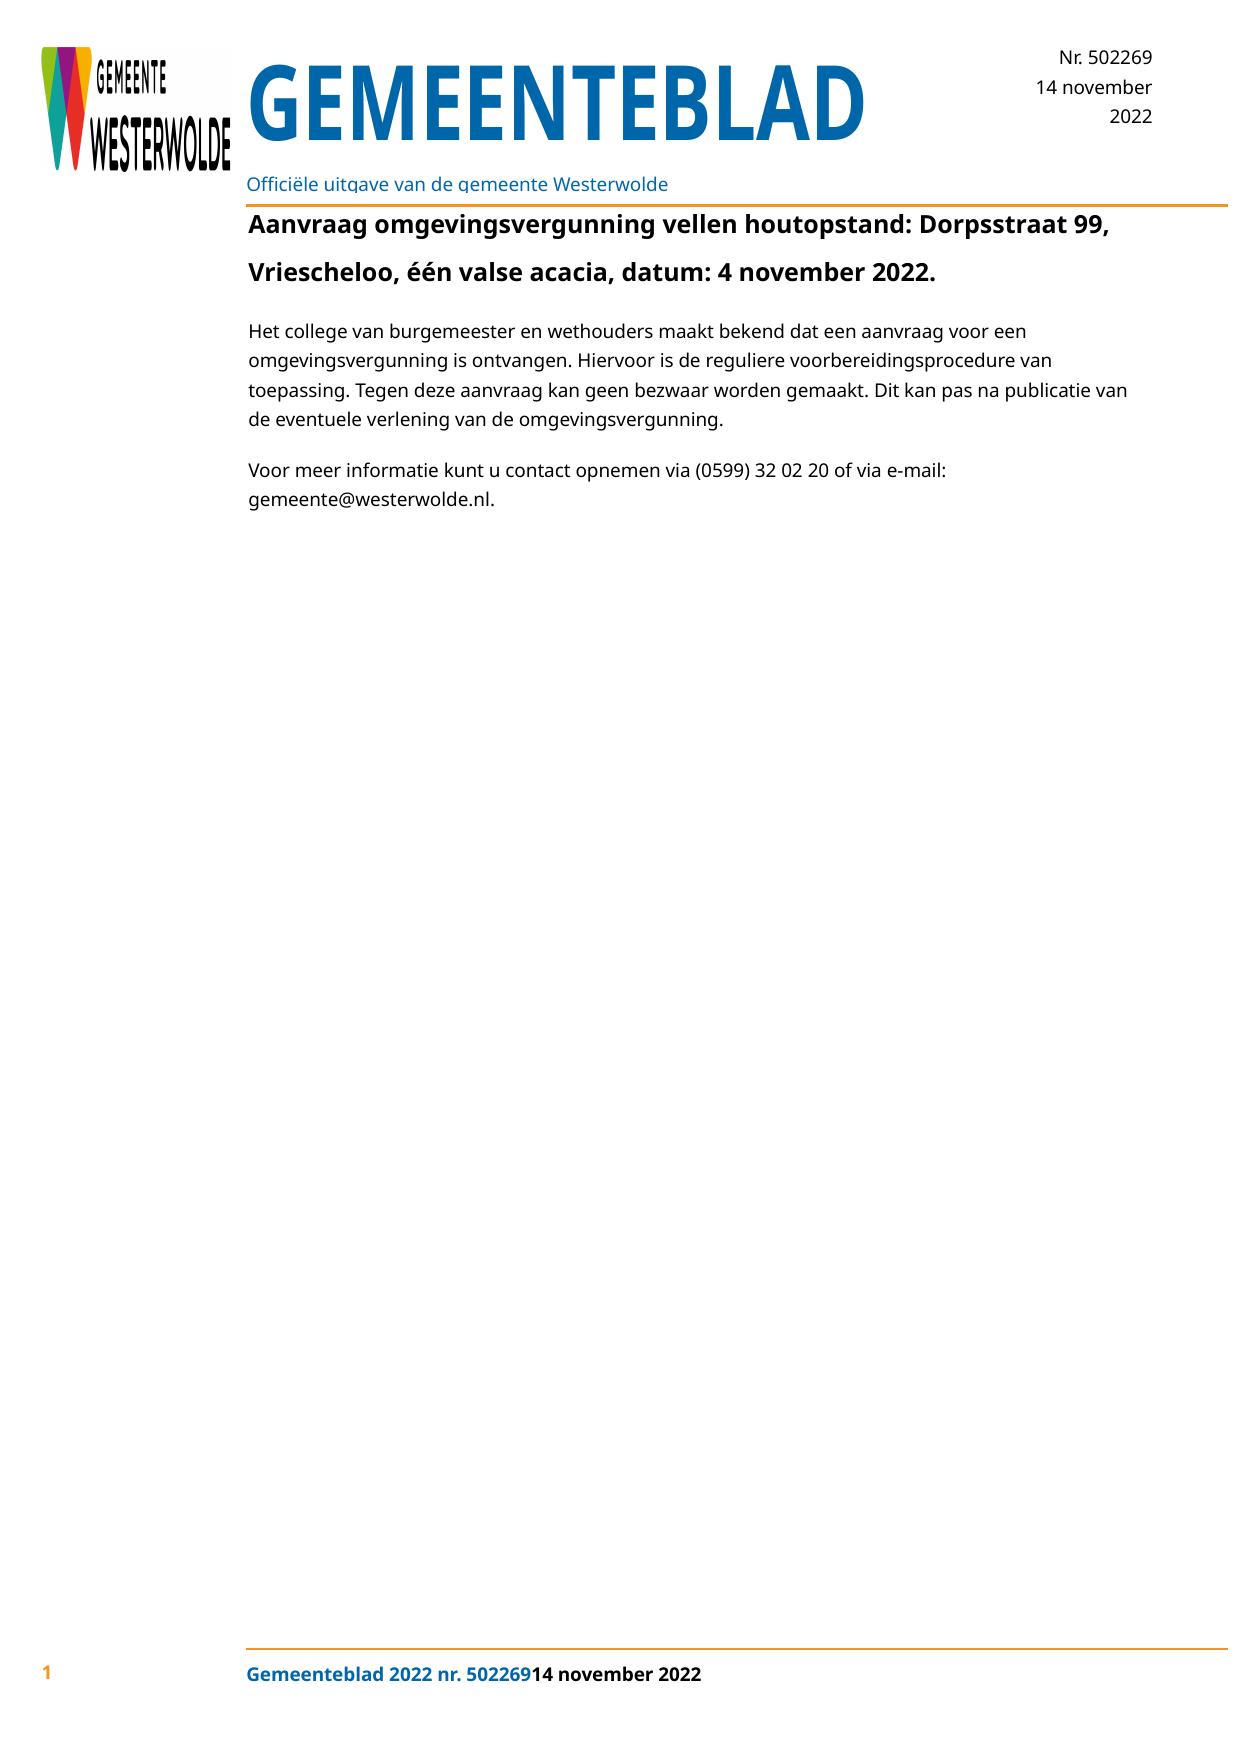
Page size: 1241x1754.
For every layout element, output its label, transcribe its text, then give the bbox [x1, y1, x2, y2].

text Het college van burgemeester en wethouders maakt bekend dat een aanvraag voor een omgevingsvergunning is ontvangen. Hiervoor is de reguliere voorbereidingsprocedure van toepassing. Tegen deze aanvraag kan geen bezwaar worden gemaakt. Dit kan pas na publicatie van de eventuele verlening van de omgevingsvergunning. [248, 318, 1152, 432]
text Aanvraag omgevingsvergunning vellen houtopstand: Dorpsstraat 99, Vriescheloo, één valse acacia, datum: 4 november 2022. [248, 207, 1152, 288]
picture [41, 47, 231, 172]
text Voor meer informatie kunt u contact opnemen via (0599) 32 02 20 of via e-mail: gemeente@westerwolde.nl. [248, 457, 1152, 512]
